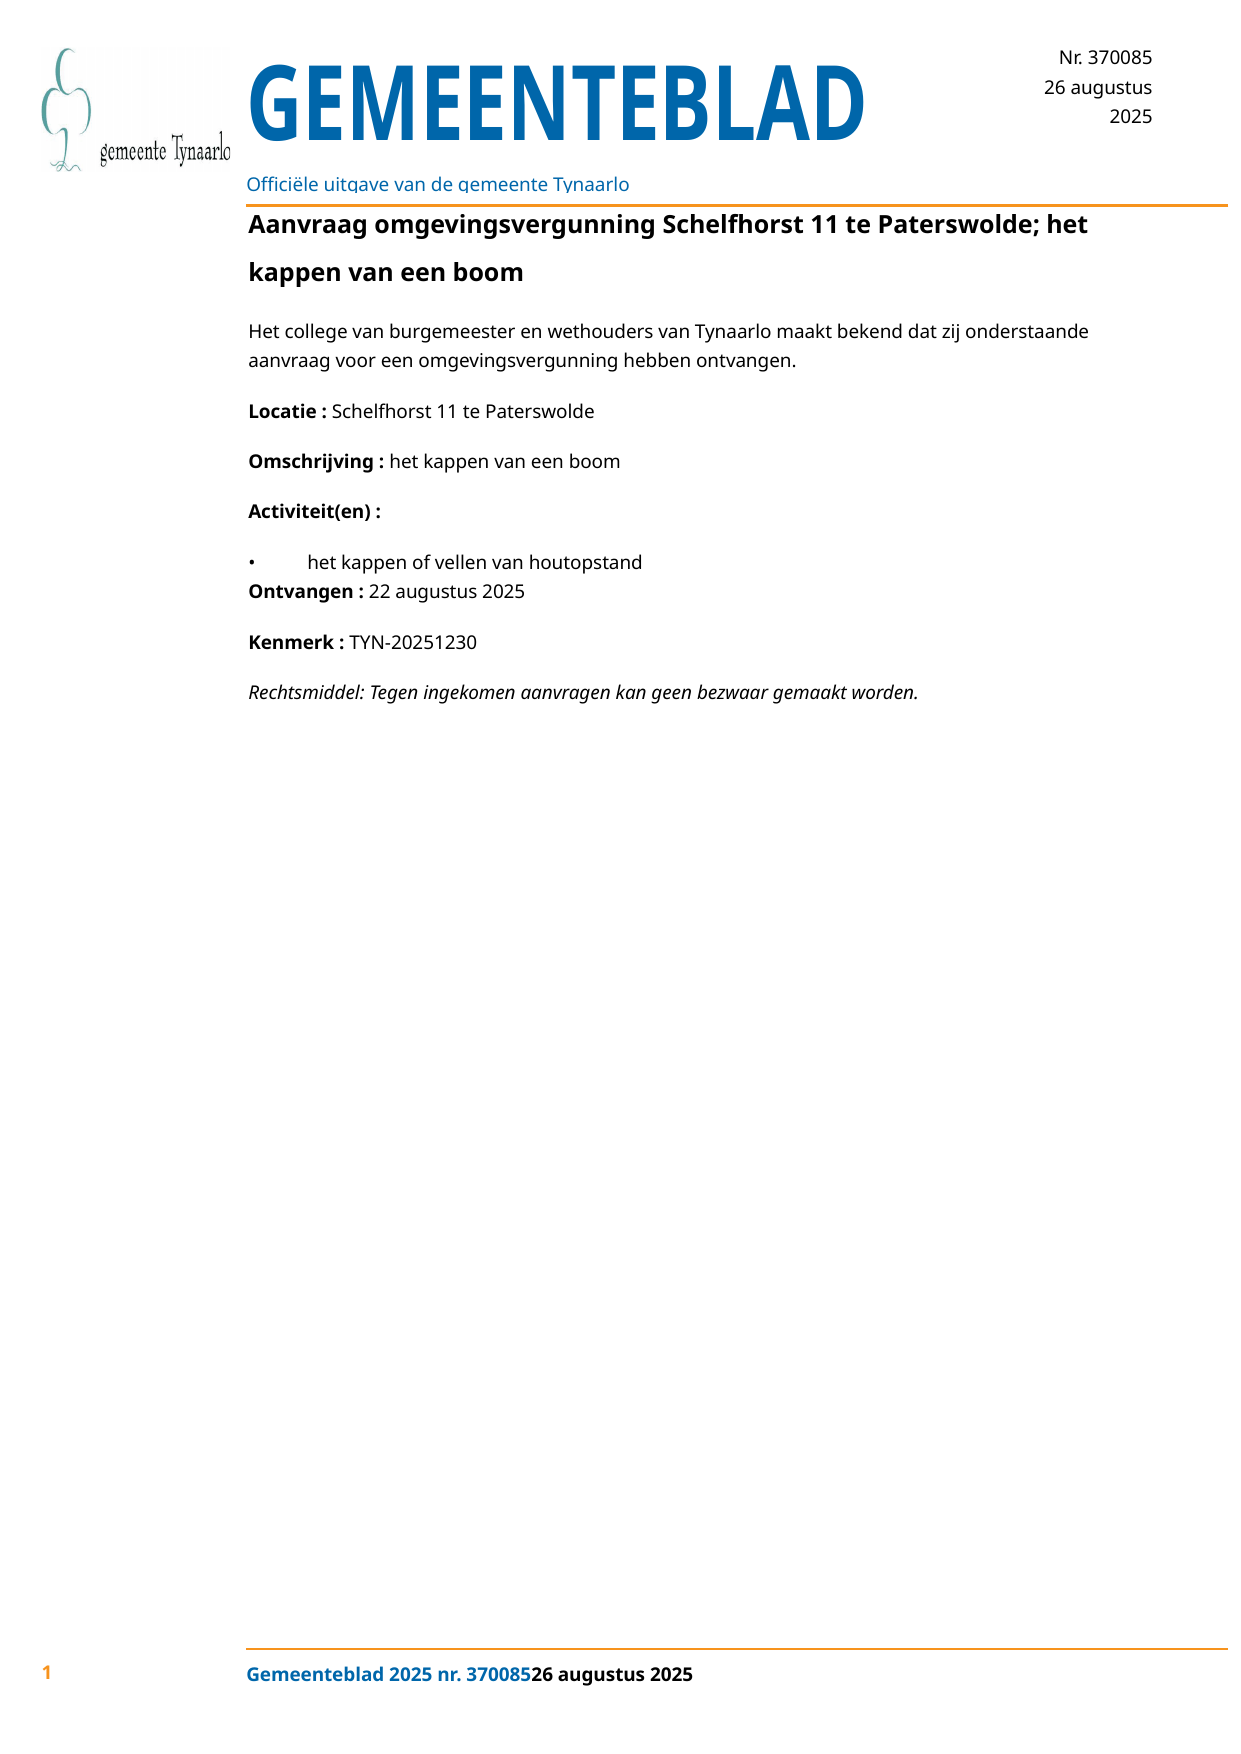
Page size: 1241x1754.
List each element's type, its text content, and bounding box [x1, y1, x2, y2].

text Locatie : Schelfhorst 11 te Paterswolde [248, 398, 1152, 424]
text Rechtsmiddel: Tegen ingekomen aanvragen kan geen bezwaar gemaakt worden. [248, 679, 1152, 705]
text Aanvraag omgevingsvergunning Schelfhorst 11 te Paterswolde; het kappen van een boom [248, 207, 1152, 288]
text Ontvangen : 22 augustus 2025 [248, 579, 1152, 604]
text Omschrijving : het kappen van een boom [248, 448, 1152, 474]
picture [41, 47, 231, 172]
text Kenmerk : TYN-20251230 [248, 629, 1152, 655]
list het kappen of vellen van houtopstand [248, 549, 1152, 575]
text Het college van burgemeester en wethouders van Tynaarlo maakt bekend dat zij onderstaande aanvraag voor een omgevingsvergunning hebben ontvangen. [248, 318, 1152, 373]
text Activiteit(en) : [248, 499, 1152, 524]
